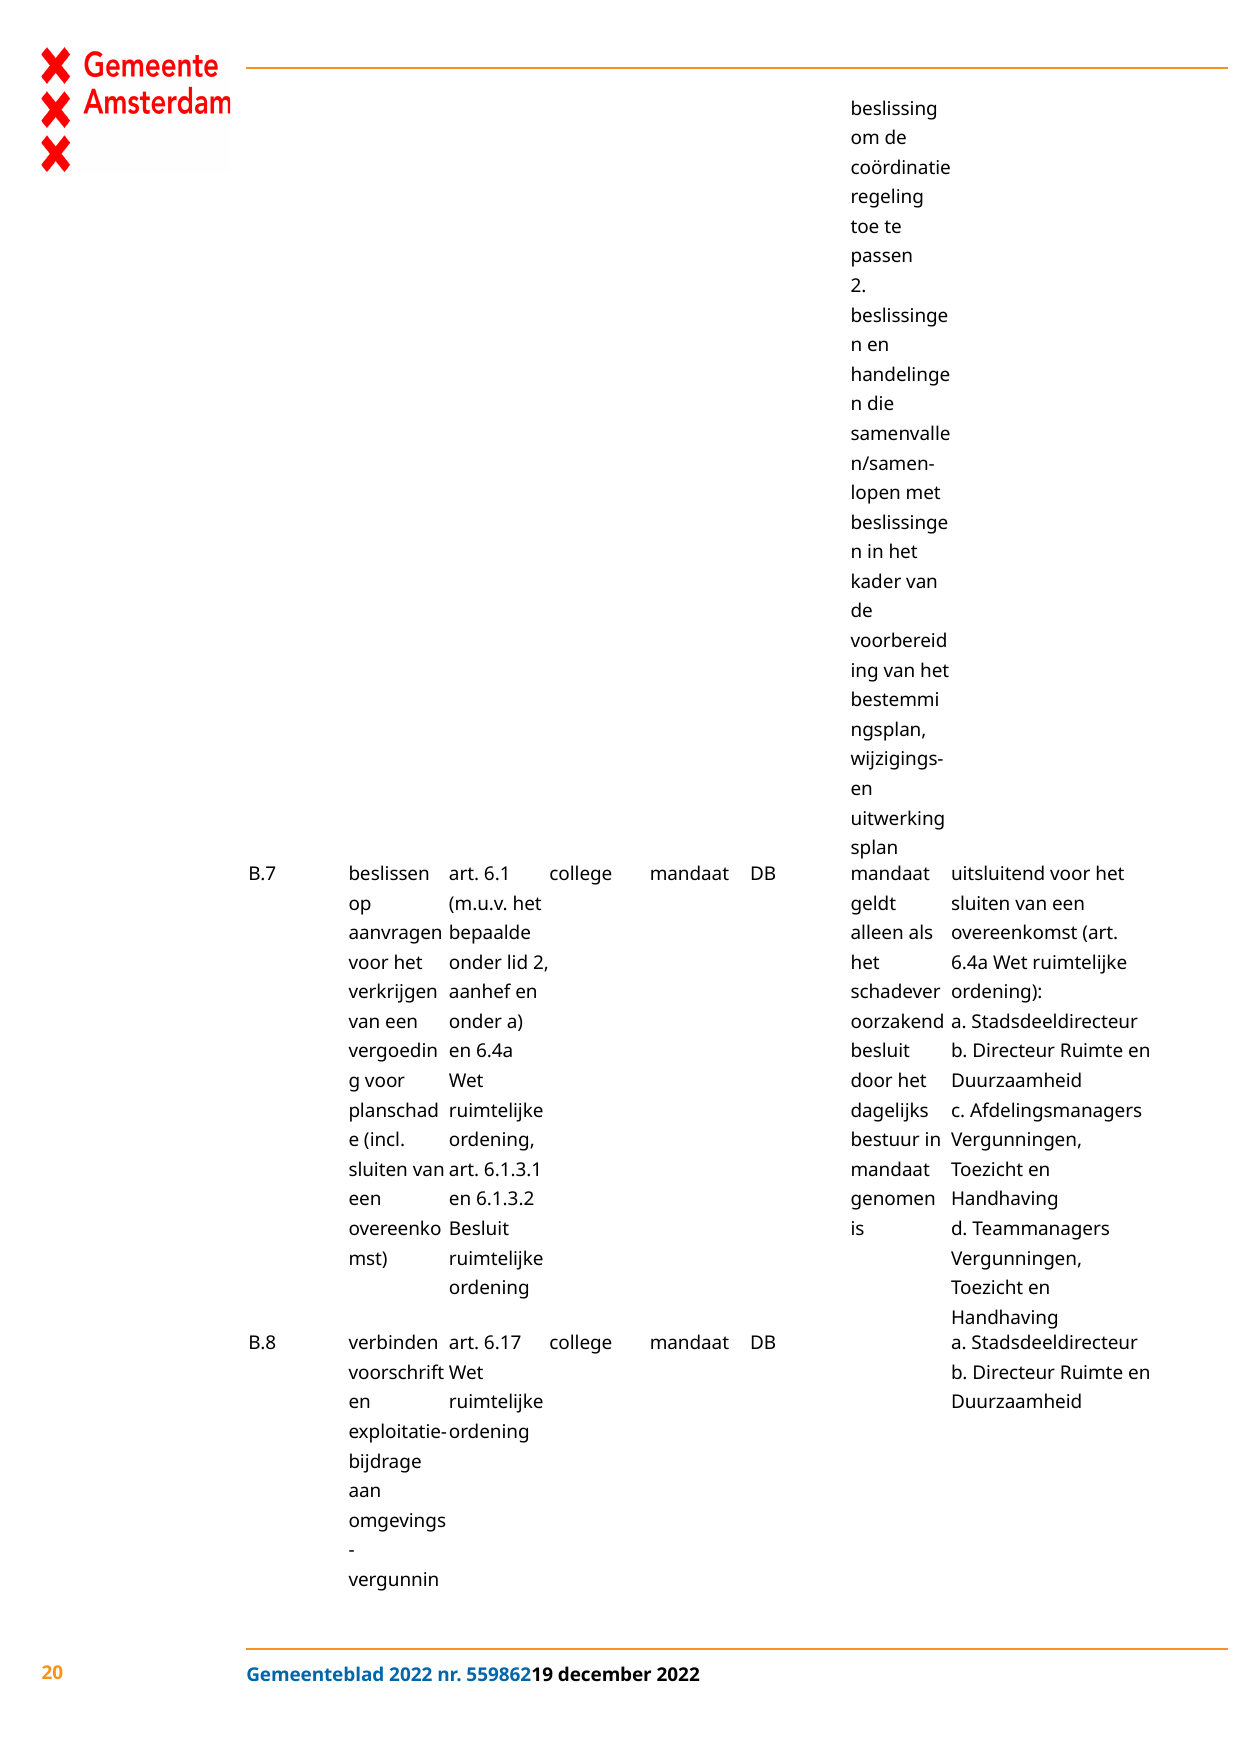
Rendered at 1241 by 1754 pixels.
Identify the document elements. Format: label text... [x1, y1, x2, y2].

table_cell [650, 95, 750, 860]
table_cell beslissing om de coördinatieregeling toe te passen 2. beslissingen en handelingen die samenvallen/samen-lopen met beslissingen in het kader van de voorbereiding van het bestemmingsplan, wijzigings- en uitwerkingsplan [850, 95, 951, 860]
table_cell art. 6.17 Wet ruimtelijke ordening [449, 1330, 549, 1592]
table_cell B.7 [248, 860, 348, 1329]
table_cell college [549, 1330, 649, 1592]
table_cell a. Stadsdeeldirecteur b. Directeur Ruimte en Duurzaamheid [951, 1330, 1152, 1592]
table_cell [248, 95, 348, 860]
table_cell [348, 95, 449, 860]
table_cell mandaat [650, 860, 750, 1329]
table_cell mandaat [650, 1330, 750, 1592]
table_cell mandaat geldt alleen als het schadeveroorzakend besluit door het dagelijks bestuur in mandaat genomen is [850, 860, 951, 1329]
table_cell [750, 95, 850, 860]
table_cell uitsluitend voor het sluiten van een overeenkomst (art. 6.4a Wet ruimtelijke ordening): a. Stadsdeeldirecteur b. Directeur Ruimte en Duurzaamheid c. Afdelingsmanagers Vergunningen, Toezicht en Handhaving d. Teammanagers Vergunningen, Toezicht en Handhaving [951, 860, 1152, 1329]
table_cell [449, 95, 549, 860]
table_cell beslissen op aanvragen voor het verkrijgen van een vergoeding voor planschade (incl. sluiten van een overeenkomst) [348, 860, 449, 1329]
table_cell DB [750, 860, 850, 1329]
table_cell [951, 95, 1152, 860]
table_cell DB [750, 1330, 850, 1592]
table_cell art. 6.1 (m.u.v. het bepaalde onder lid 2, aanhef en onder a) en 6.4a Wet ruimtelijke ordening, art. 6.1.3.1 en 6.1.3.2 Besluit ruimtelijke ordening [449, 860, 549, 1329]
table_cell B.8 [248, 1330, 348, 1592]
table_cell [850, 1330, 951, 1592]
picture [41, 47, 231, 172]
table_cell verbinden voorschriften exploitatie-bijdrage aan omgevings-vergunnin [348, 1330, 449, 1592]
table_cell [549, 95, 649, 860]
table_cell college [549, 860, 649, 1329]
